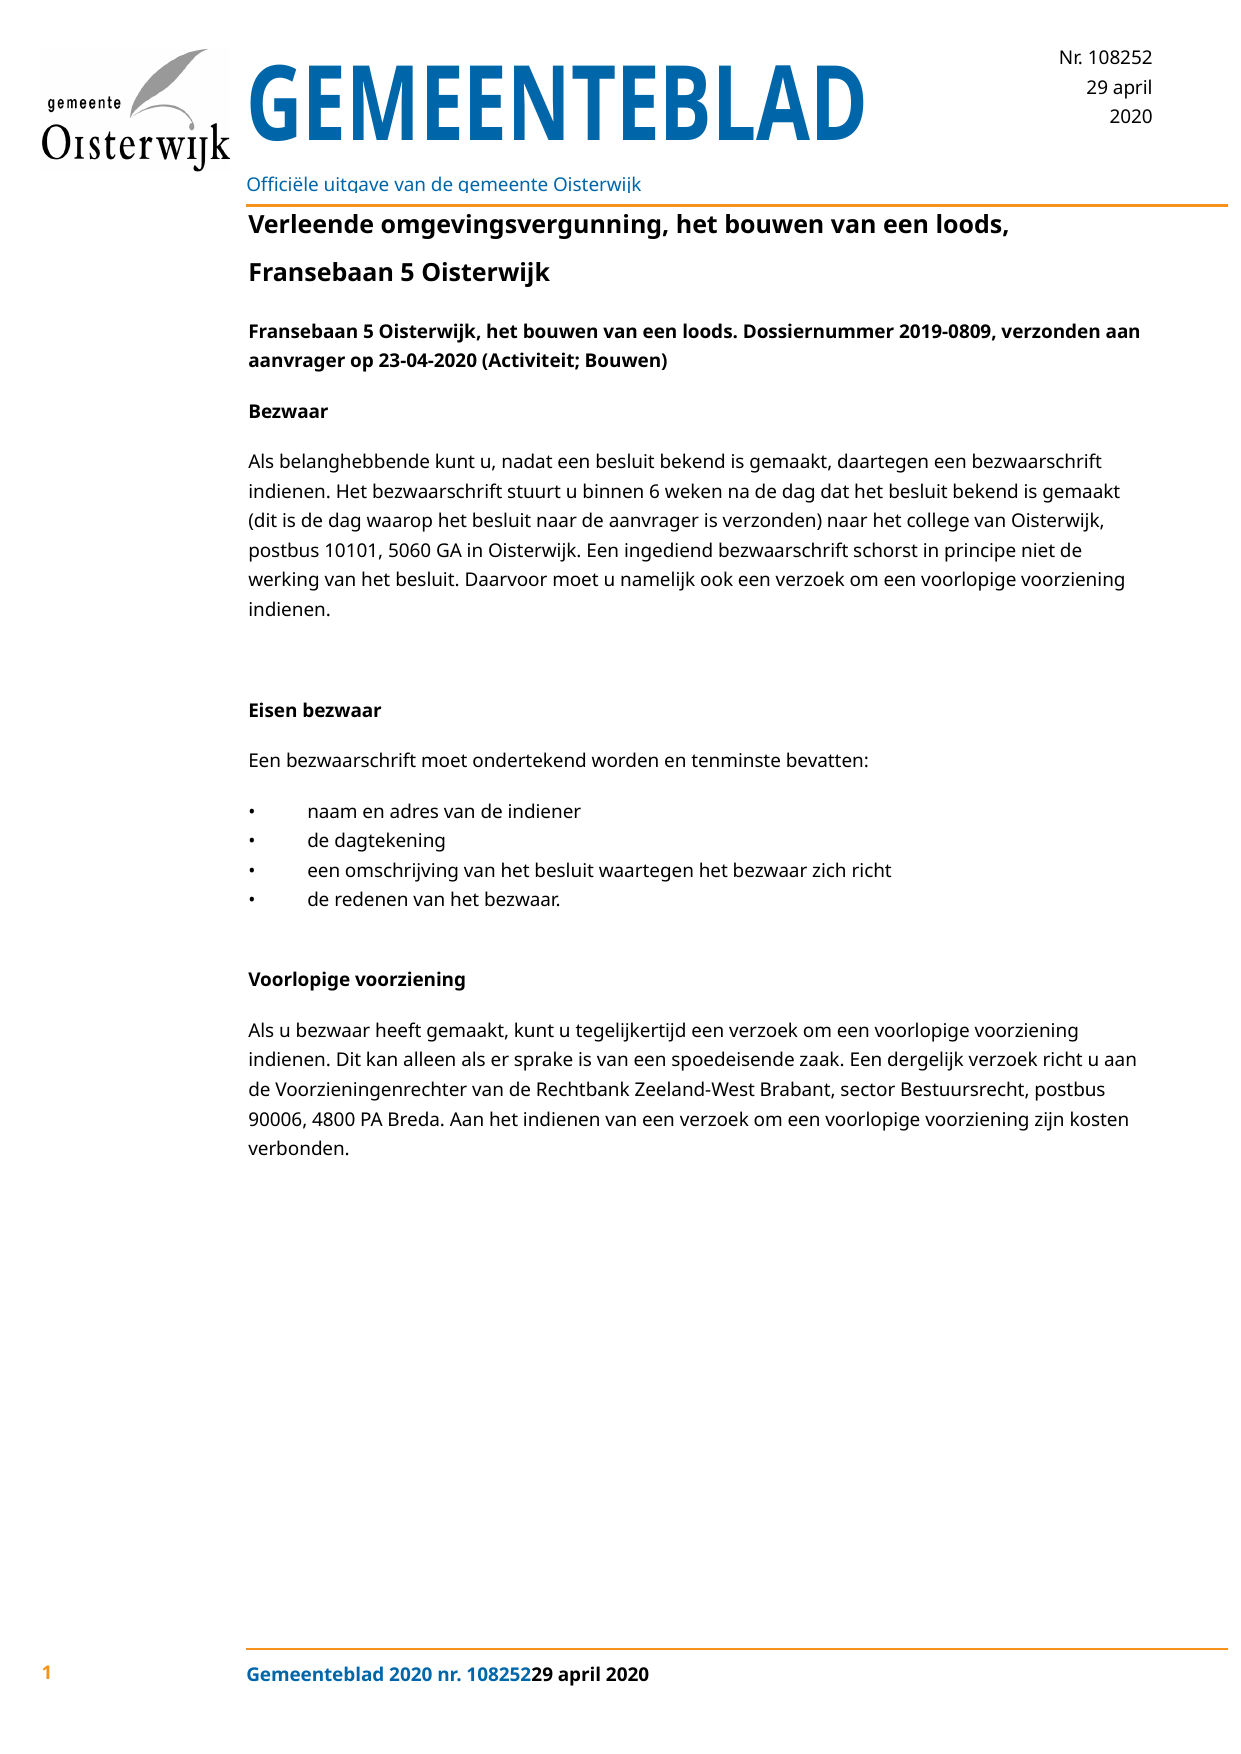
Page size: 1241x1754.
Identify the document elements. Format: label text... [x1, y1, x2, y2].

text Bezwaar [248, 398, 1152, 424]
text Eisen bezwaar [248, 697, 1152, 723]
text Als u bezwaar heeft gemaakt, kunt u tegelijkertijd een verzoek om een voorlopige voorziening indienen. Dit kan alleen als er sprake is van een spoedeisende zaak. Een dergelijk verzoek richt u aan de Voorzieningenrechter van de Rechtbank Zeeland-West Brabant, sector Bestuursrecht, postbus 90006, 4800 PA Breda. Aan het indienen van een verzoek om een voorlopige voorziening zijn kosten verbonden. [248, 1017, 1152, 1161]
list de redenen van het bezwaar. [248, 887, 1152, 912]
picture [41, 47, 231, 172]
text Als belanghebbende kunt u, nadat een besluit bekend is gemaakt, daartegen een bezwaarschrift indienen. Het bezwaarschrift stuurt u binnen 6 weken na de dag dat het besluit bekend is gemaakt (dit is de dag waarop het besluit naar de aanvrager is verzonden) naar het college van Oisterwijk, postbus 10101, 5060 GA in Oisterwijk. Een ingediend bezwaarschrift schorst in principe niet de werking van het besluit. Daarvoor moet u namelijk ook een verzoek om een voorlopige voorziening indienen. [248, 448, 1152, 622]
list naam en adres van de indiener [248, 798, 1152, 824]
text Voorlopige voorziening [248, 967, 1152, 992]
text Fransebaan 5 Oisterwijk, het bouwen van een loods. Dossiernummer 2019-0809, verzonden aan aanvrager op 23-04-2020 (Activiteit; Bouwen) [248, 318, 1152, 373]
text Een bezwaarschrift moet ondertekend worden en tenminste bevatten: [248, 747, 1152, 773]
list de dagtekening [248, 827, 1152, 853]
text Verleende omgevingsvergunning, het bouwen van een loods, Fransebaan 5 Oisterwijk [248, 207, 1152, 288]
list een omschrijving van het besluit waartegen het bezwaar zich richt [248, 857, 1152, 883]
